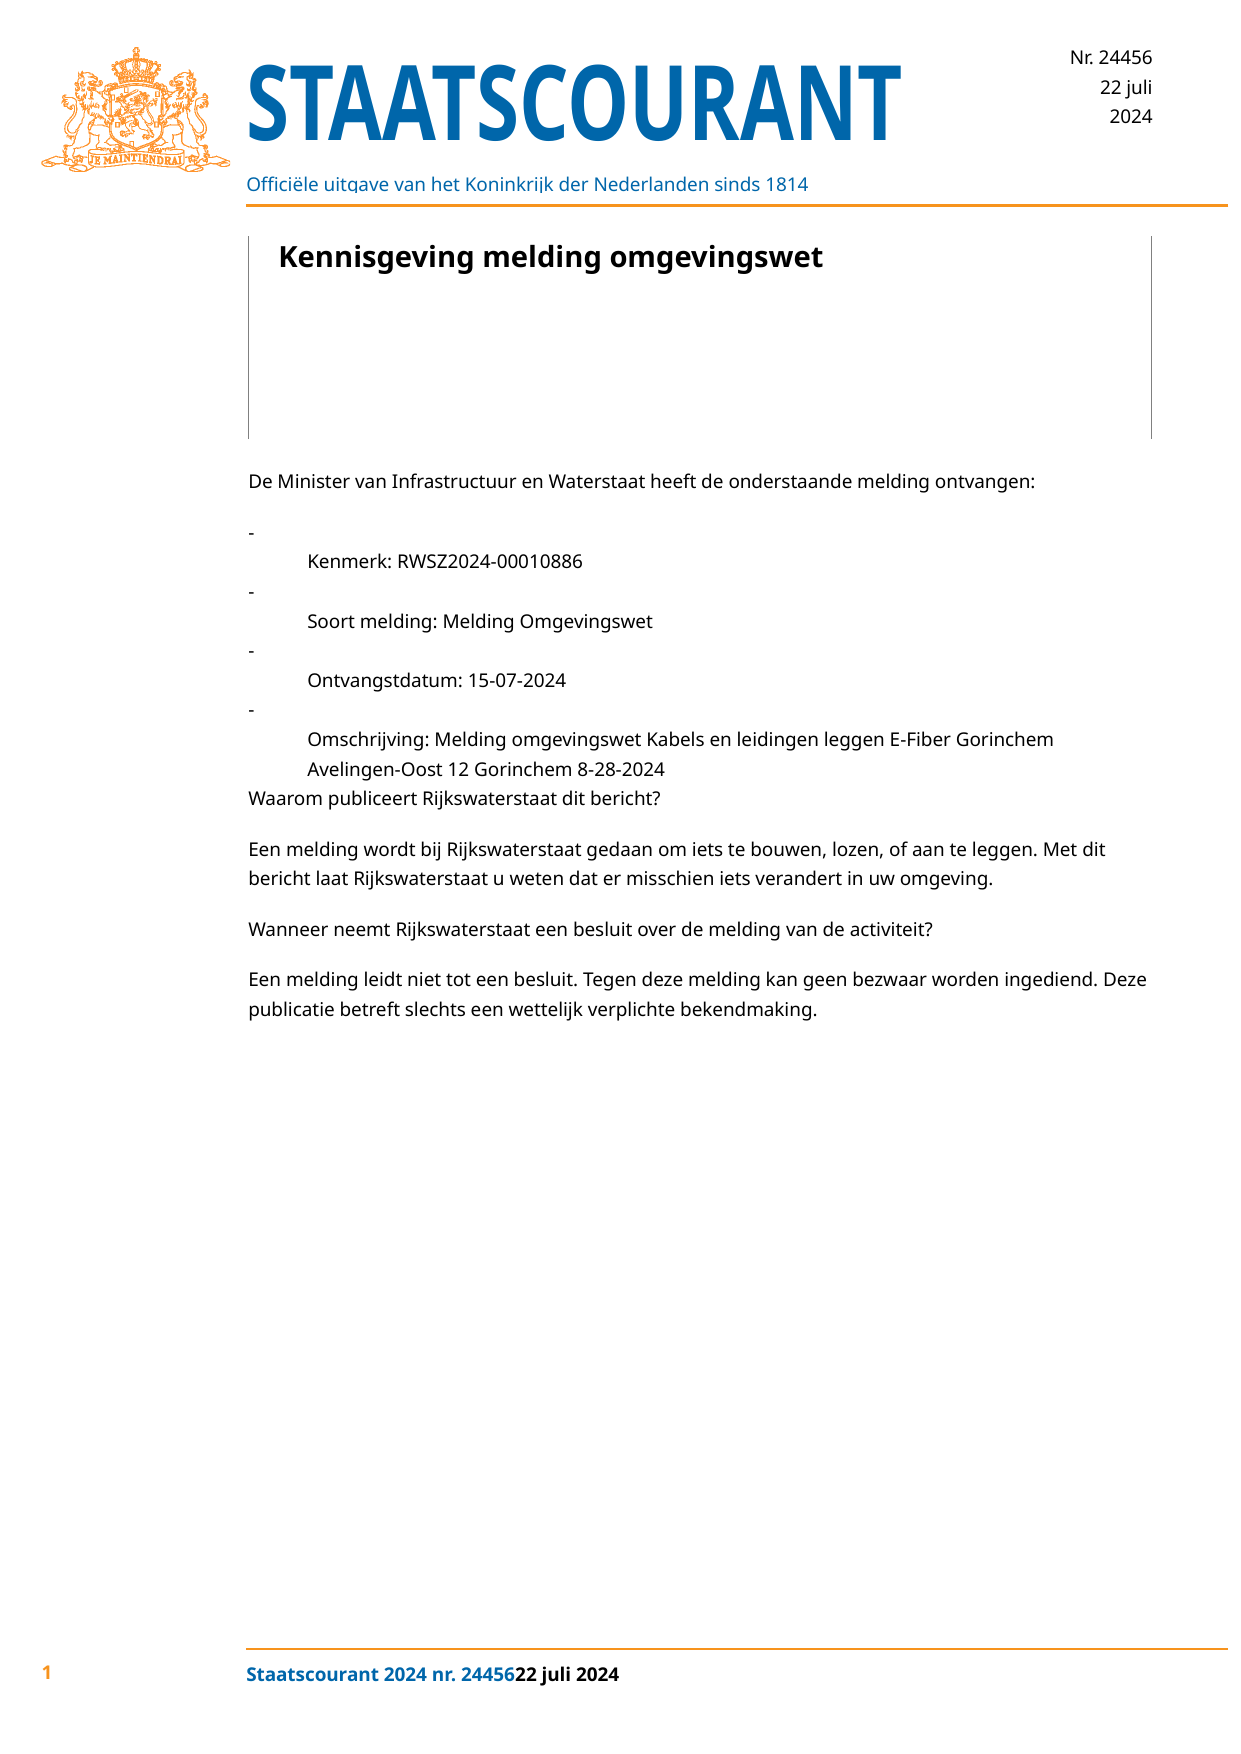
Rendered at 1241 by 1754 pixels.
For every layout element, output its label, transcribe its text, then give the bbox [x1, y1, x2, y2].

text Wanneer neemt Rijkswaterstaat een besluit over de melding van de activiteit? [248, 916, 1152, 941]
text De Minister van Infrastructuur en Waterstaat heeft de onderstaande melding ontvangen: [248, 469, 1152, 494]
text Een melding leidt niet tot een besluit. Tegen deze melding kan geen bezwaar worden ingediend. Deze publicatie betreft slechts een wettelijk verplichte bekendmaking. [248, 966, 1152, 1021]
list Soort melding: Melding Omgevingswet [248, 608, 1152, 633]
table_header [850, 414, 1151, 439]
list Omschrijving: Melding omgevingswet Kabels en leidingen leggen E-Fiber Gorinchem Avelingen-Oost 12 Gorinchem 8-28-2024 [248, 726, 1152, 781]
picture [41, 47, 231, 172]
table_header [850, 236, 912, 413]
text Waarom publiceert Rijkswaterstaat dit bericht? [248, 785, 1152, 811]
picture [912, 236, 1090, 414]
list Kenmerk: RWSZ2024-00010886 [248, 549, 1152, 574]
list Ontvangstdatum: 15-07-2024 [248, 667, 1152, 693]
text Een melding wordt bij Rijkswaterstaat gedaan om iets te bouwen, lozen, of aan te leggen. Met dit bericht laat Rijkswaterstaat u weten dat er misschien iets verandert in uw omgeving. [248, 836, 1152, 891]
table_header [1090, 236, 1151, 413]
table_header Kennisgeving melding omgevingswet [249, 236, 850, 439]
